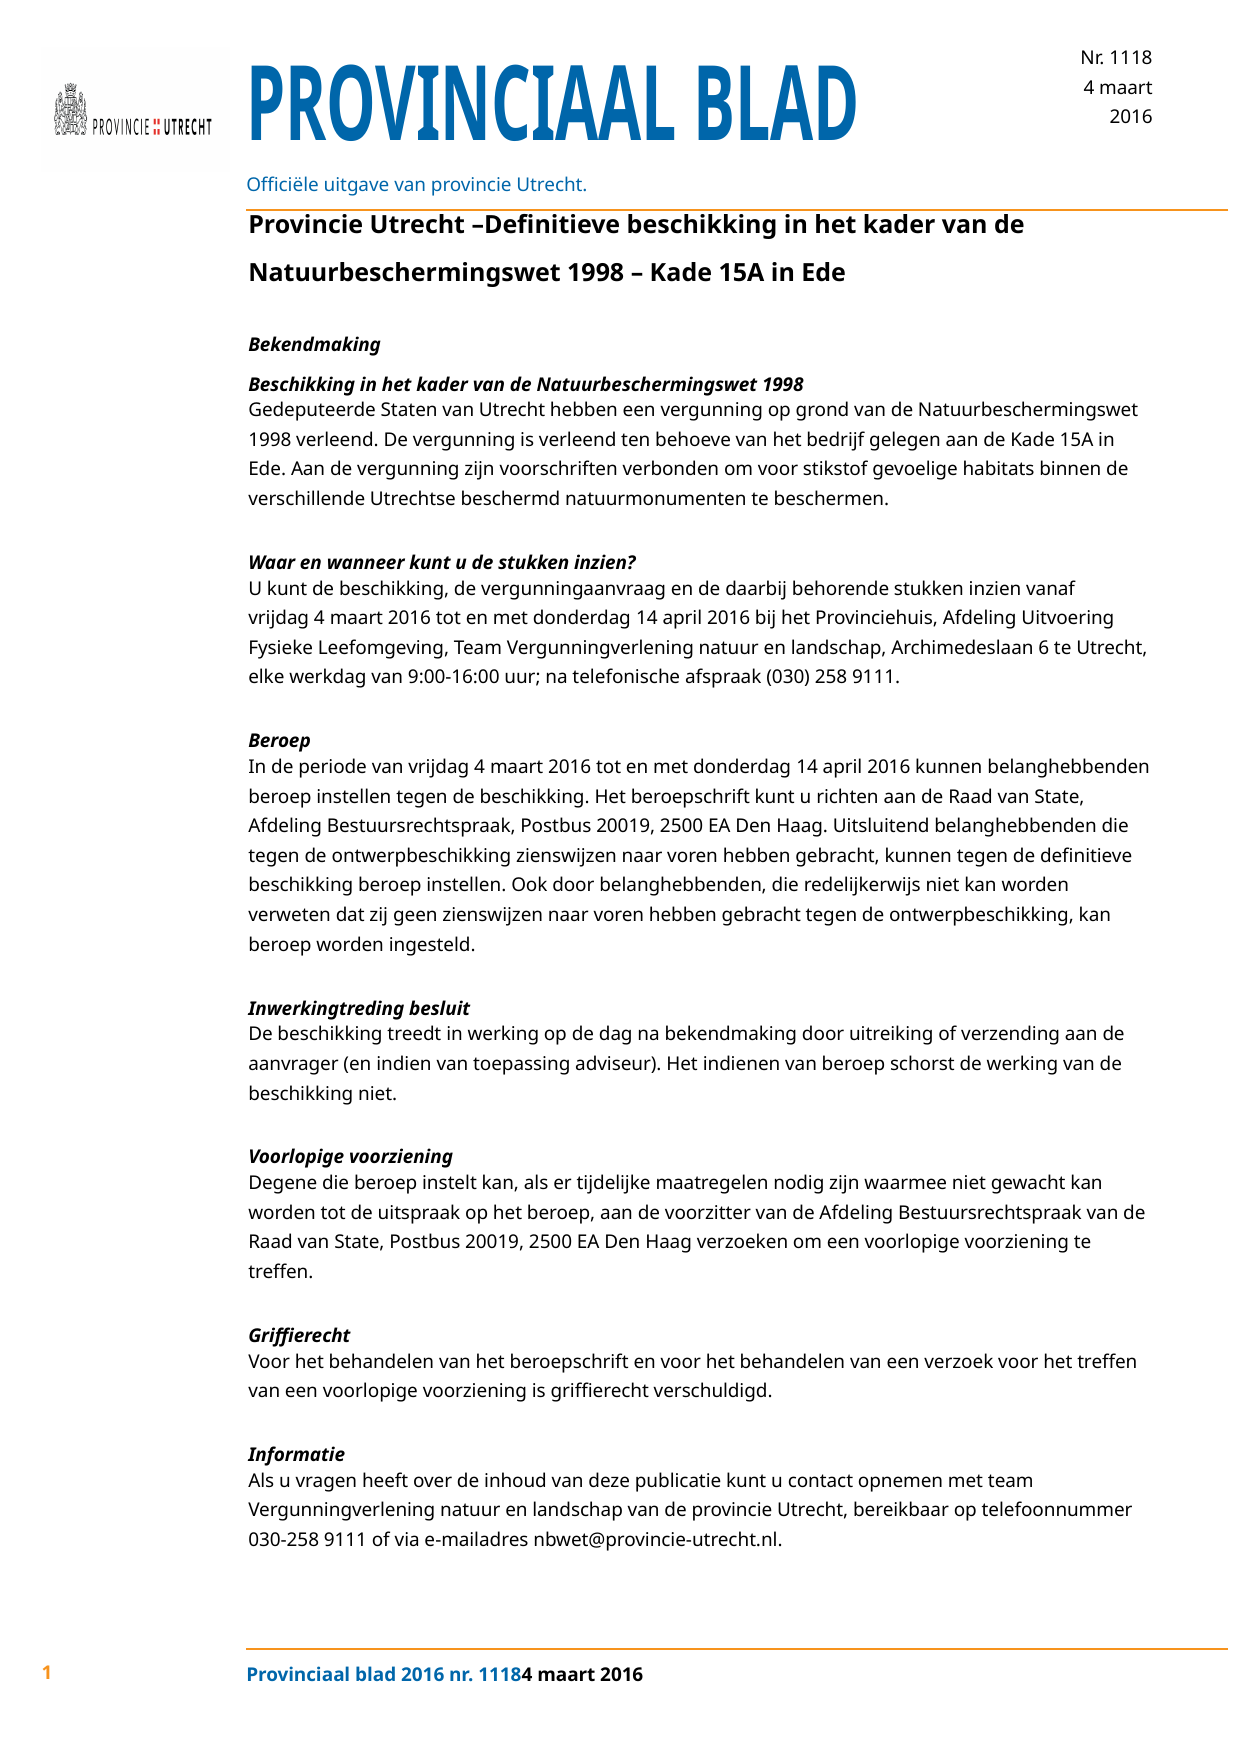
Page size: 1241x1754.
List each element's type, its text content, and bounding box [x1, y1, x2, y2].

text Als u vragen heeft over de inhoud van deze publicatie kunt u contact opnemen met team Vergunningverlening natuur en landschap van de provincie Utrecht, bereikbaar op telefoonnummer 030-258 9111 of via e-mailadres nbwet@provincie-utrecht.nl. [248, 1467, 1152, 1552]
text Degene die beroep instelt kan, als er tijdelijke maatregelen nodig zijn waarmee niet gewacht kan worden tot de uitspraak op het beroep, aan de voorzitter van de Afdeling Bestuursrechtspraak van de Raad van State, Postbus 20019, 2500 EA Den Haag verzoeken om een voorlopige voorziening te treffen. [248, 1169, 1152, 1284]
picture [41, 47, 231, 172]
text Beroep [248, 728, 1152, 753]
text Inwerkingtreding besluit [248, 995, 1152, 1021]
text Voor het behandelen van het beroepschrift en voor het behandelen van een verzoek voor het treffen van een voorlopige voorziening is griffierecht verschuldigd. [248, 1348, 1152, 1403]
text Provincie Utrecht –Definitieve beschikking in het kader van de Natuurbeschermingswet 1998 – Kade 15A in Ede [248, 211, 1152, 288]
text Waar en wanneer kunt u de stukken inzien? [248, 549, 1152, 575]
text Gedeputeerde Staten van Utrecht hebben een vergunning op grond van de Natuurbeschermingswet 1998 verleend. De vergunning is verleend ten behoeve van het bedrijf gelegen aan de Kade 15A in Ede. Aan de vergunning zijn voorschriften verbonden om voor stikstof gevoelige habitats binnen de verschillende Utrechtse beschermd natuurmonumenten te beschermen. [248, 396, 1152, 511]
text Informatie [248, 1441, 1152, 1467]
text Griffierecht [248, 1322, 1152, 1348]
text U kunt de beschikking, de vergunningaanvraag en de daarbij behorende stukken inzien vanaf vrijdag 4 maart 2016 tot en met donderdag 14 april 2016 bij het Provinciehuis, Afdeling Uitvoering Fysieke Leefomgeving, Team Vergunningverlening natuur en landschap, Archimedeslaan 6 te Utrecht, elke werkdag van 9:00-16:00 uur; na telefonische afspraak (030) 258 9111. [248, 575, 1152, 689]
text In de periode van vrijdag 4 maart 2016 tot en met donderdag 14 april 2016 kunnen belanghebbenden beroep instellen tegen de beschikking. Het beroepschrift kunt u richten aan de Raad van State, Afdeling Bestuursrechtspraak, Postbus 20019, 2500 EA Den Haag. Uitsluitend belanghebbenden die tegen de ontwerpbeschikking zienswijzen naar voren hebben gebracht, kunnen tegen de definitieve beschikking beroep instellen. Ook door belanghebbenden, die redelijkerwijs niet kan worden verweten dat zij geen zienswijzen naar voren hebben gebracht tegen de ontwerpbeschikking, kan beroep worden ingesteld. [248, 753, 1152, 957]
text Bekendmaking [248, 331, 1152, 357]
text De beschikking treedt in werking op de dag na bekendmaking door uitreiking of verzending aan de aanvrager (en indien van toepassing adviseur). Het indienen van beroep schorst de werking van de beschikking niet. [248, 1021, 1152, 1105]
text Voorlopige voorziening [248, 1144, 1152, 1169]
text Beschikking in het kader van de Natuurbeschermingswet 1998 [248, 371, 1152, 396]
